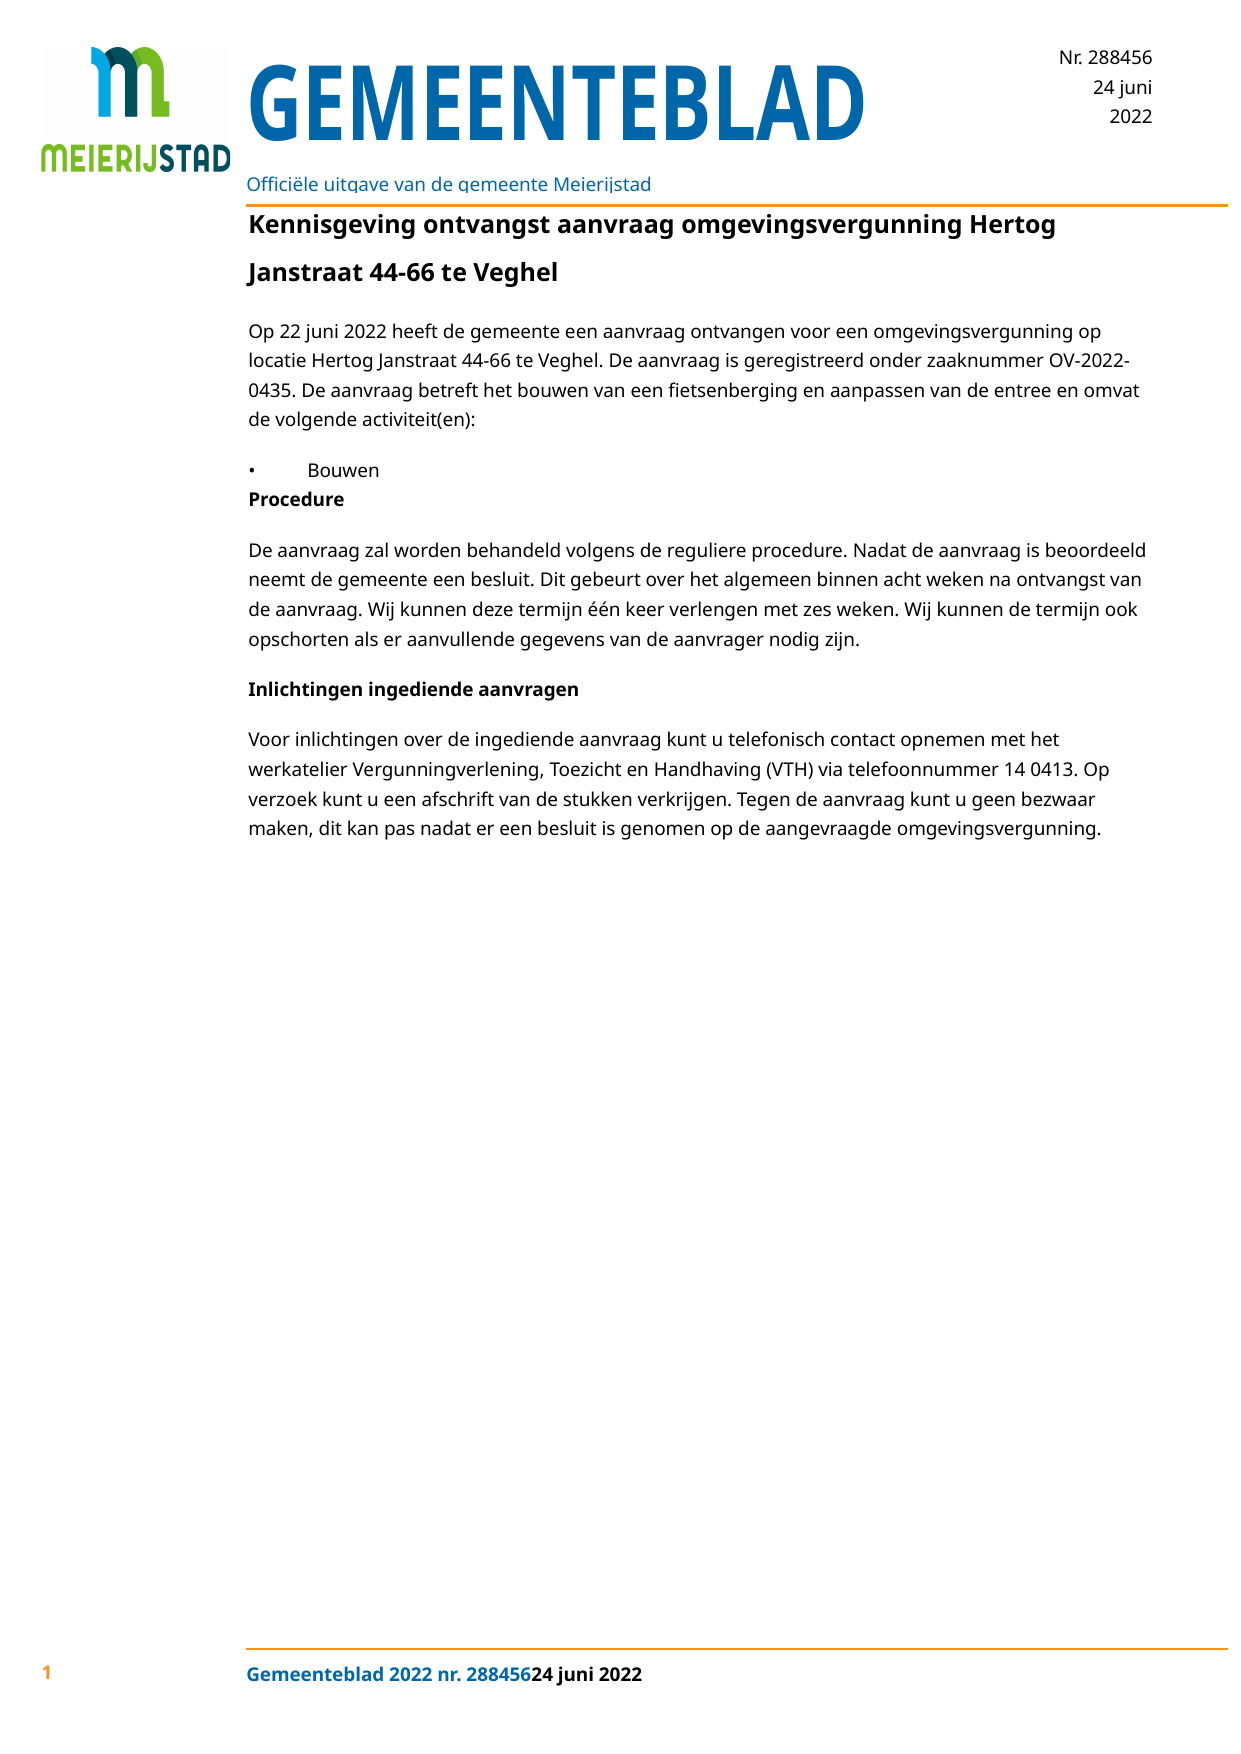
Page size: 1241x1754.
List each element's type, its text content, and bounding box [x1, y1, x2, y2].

list Bouwen [248, 457, 1152, 483]
text Kennisgeving ontvangst aanvraag omgevingsvergunning Hertog Janstraat 44-66 te Veghel [248, 207, 1152, 288]
text Inlichtingen ingediende aanvragen [248, 676, 1152, 702]
text Voor inlichtingen over de ingediende aanvraag kunt u telefonisch contact opnemen met het werkatelier Vergunningverlening, Toezicht en Handhaving (VTH) via telefoonnummer 14 0413. Op verzoek kunt u een afschrift van de stukken verkrijgen. Tegen de aanvraag kunt u geen bezwaar maken, dit kan pas nadat er een besluit is genomen op de aangevraagde omgevingsvergunning. [248, 727, 1152, 841]
text Op 22 juni 2022 heeft de gemeente een aanvraag ontvangen voor een omgevingsvergunning op locatie Hertog Janstraat 44-66 te Veghel. De aanvraag is geregistreerd onder zaaknummer OV-2022-0435. De aanvraag betreft het bouwen van een fietsenberging en aanpassen van de entree en omvat de volgende activiteit(en): [248, 318, 1152, 432]
text Procedure [248, 487, 1152, 512]
text De aanvraag zal worden behandeld volgens de reguliere procedure. Nadat de aanvraag is beoordeeld neemt de gemeente een besluit. Dit gebeurt over het algemeen binnen acht weken na ontvangst van de aanvraag. Wij kunnen deze termijn één keer verlengen met zes weken. Wij kunnen de termijn ook opschorten als er aanvullende gegevens van de aanvrager nodig zijn. [248, 537, 1152, 652]
picture [41, 47, 231, 172]
